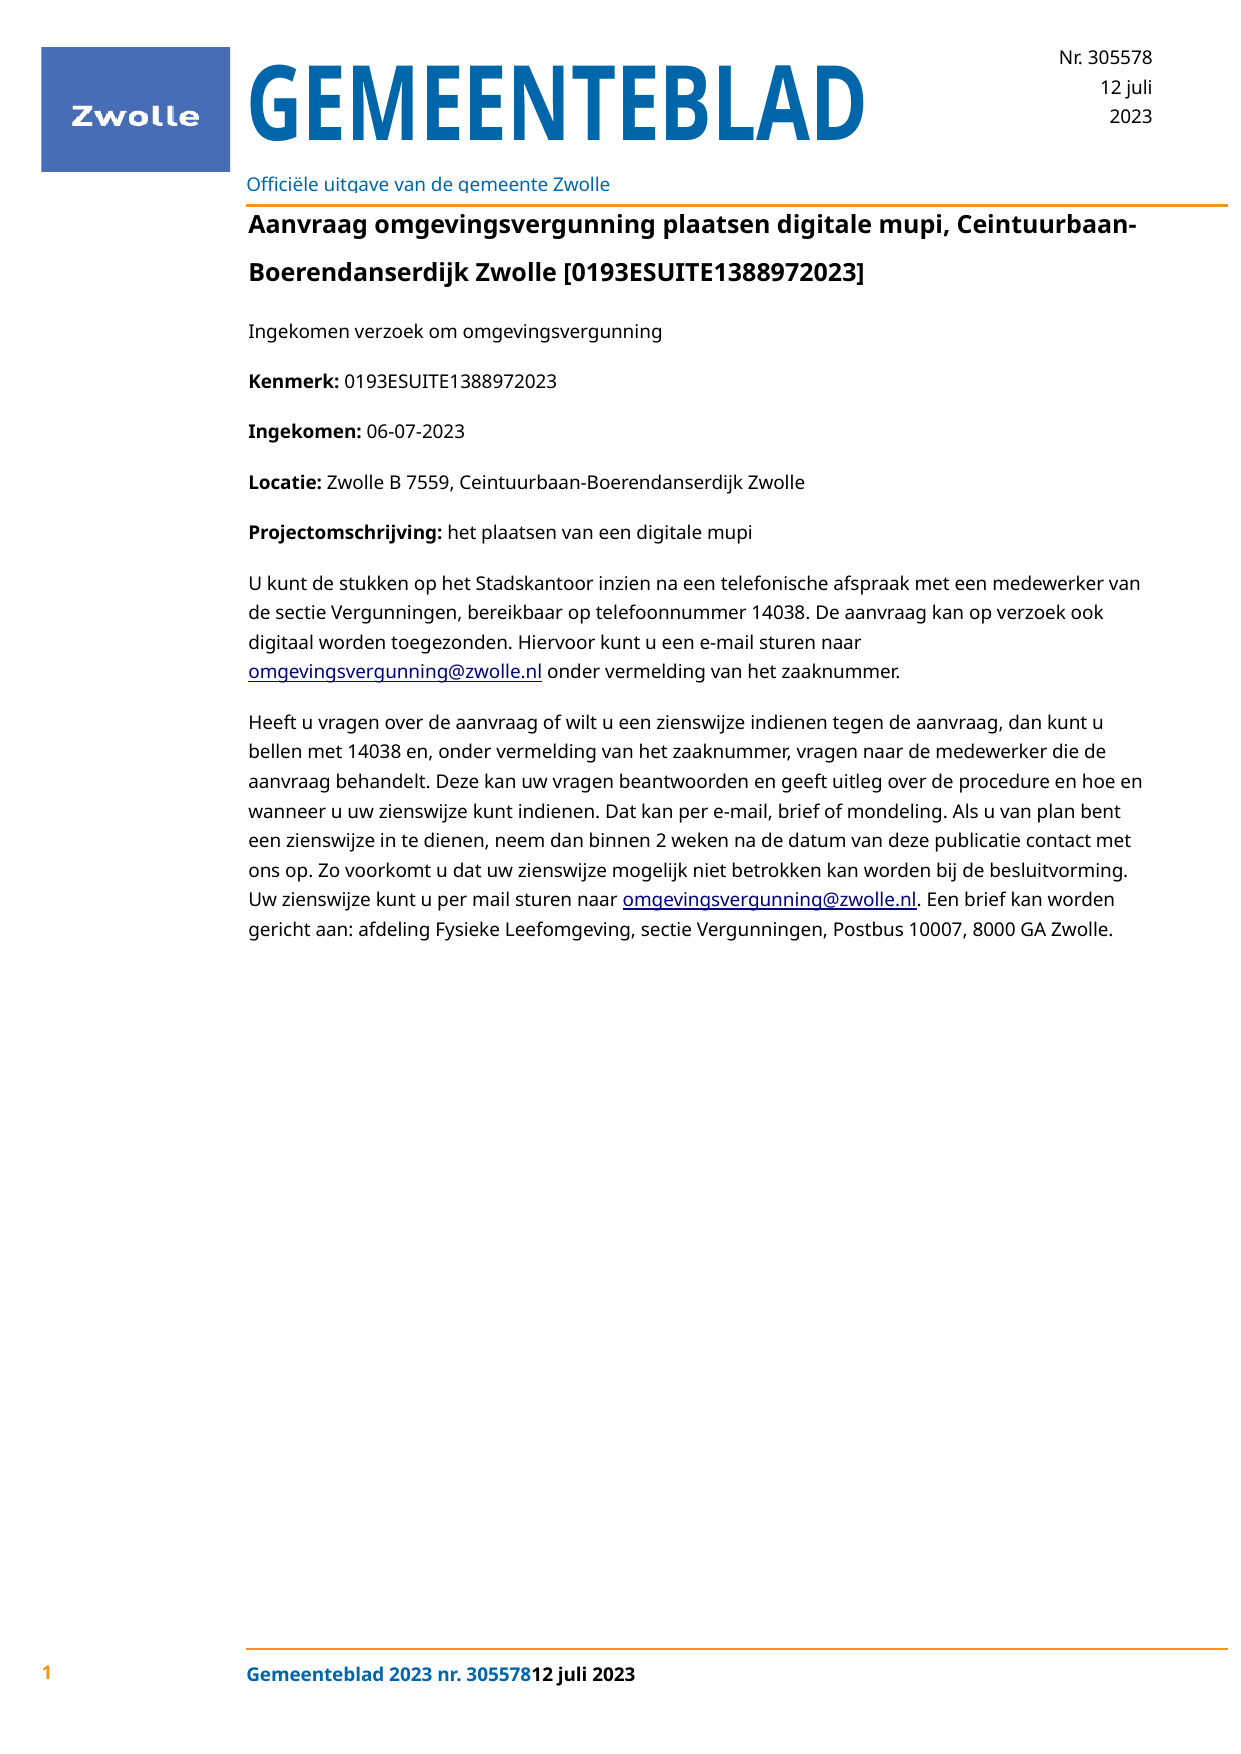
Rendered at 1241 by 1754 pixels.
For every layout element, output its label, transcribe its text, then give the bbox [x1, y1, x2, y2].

text Kenmerk: 0193ESUITE1388972023 [248, 368, 1152, 394]
text Locatie: Zwolle B 7559, Ceintuurbaan-Boerendanserdijk Zwolle [248, 469, 1152, 495]
text Heeft u vragen over de aanvraag of wilt u een zienswijze indienen tegen de aanvraag, dan kunt u bellen met 14038 en, onder vermelding van het zaaknummer, vragen naar de medewerker die de aanvraag behandelt. Deze kan uw vragen beantwoorden en geeft uitleg over de procedure en hoe en wanneer u uw zienswijze kunt indienen. Dat kan per e-mail, brief of mondeling. Als u van plan bent een zienswijze in te dienen, neem dan binnen 2 weken na de datum van deze publicatie contact met ons op. Zo voorkomt u dat uw zienswijze mogelijk niet betrokken kan worden bij de besluitvorming. Uw zienswijze kunt u per mail sturen naar omgevingsvergunning@zwolle.nl. Een brief kan worden gericht aan: afdeling Fysieke Leefomgeving, sectie Vergunningen, Postbus 10007, 8000 GA Zwolle. [248, 709, 1152, 942]
text Ingekomen verzoek om omgevingsvergunning [248, 318, 1152, 344]
text Ingekomen: 06-07-2023 [248, 419, 1152, 444]
picture [41, 47, 231, 172]
text U kunt de stukken op het Stadskantoor inzien na een telefonische afspraak met een medewerker van de sectie Vergunningen, bereikbaar op telefoonnummer 14038. De aanvraag kan op verzoek ook digitaal worden toegezonden. Hiervoor kunt u een e-mail sturen naar omgevingsvergunning@zwolle.nl onder vermelding van het zaaknummer. [248, 570, 1152, 684]
text Aanvraag omgevingsvergunning plaatsen digitale mupi, Ceintuurbaan-Boerendanserdijk Zwolle [0193ESUITE1388972023] [248, 207, 1152, 288]
text Projectomschrijving: het plaatsen van een digitale mupi [248, 519, 1152, 545]
